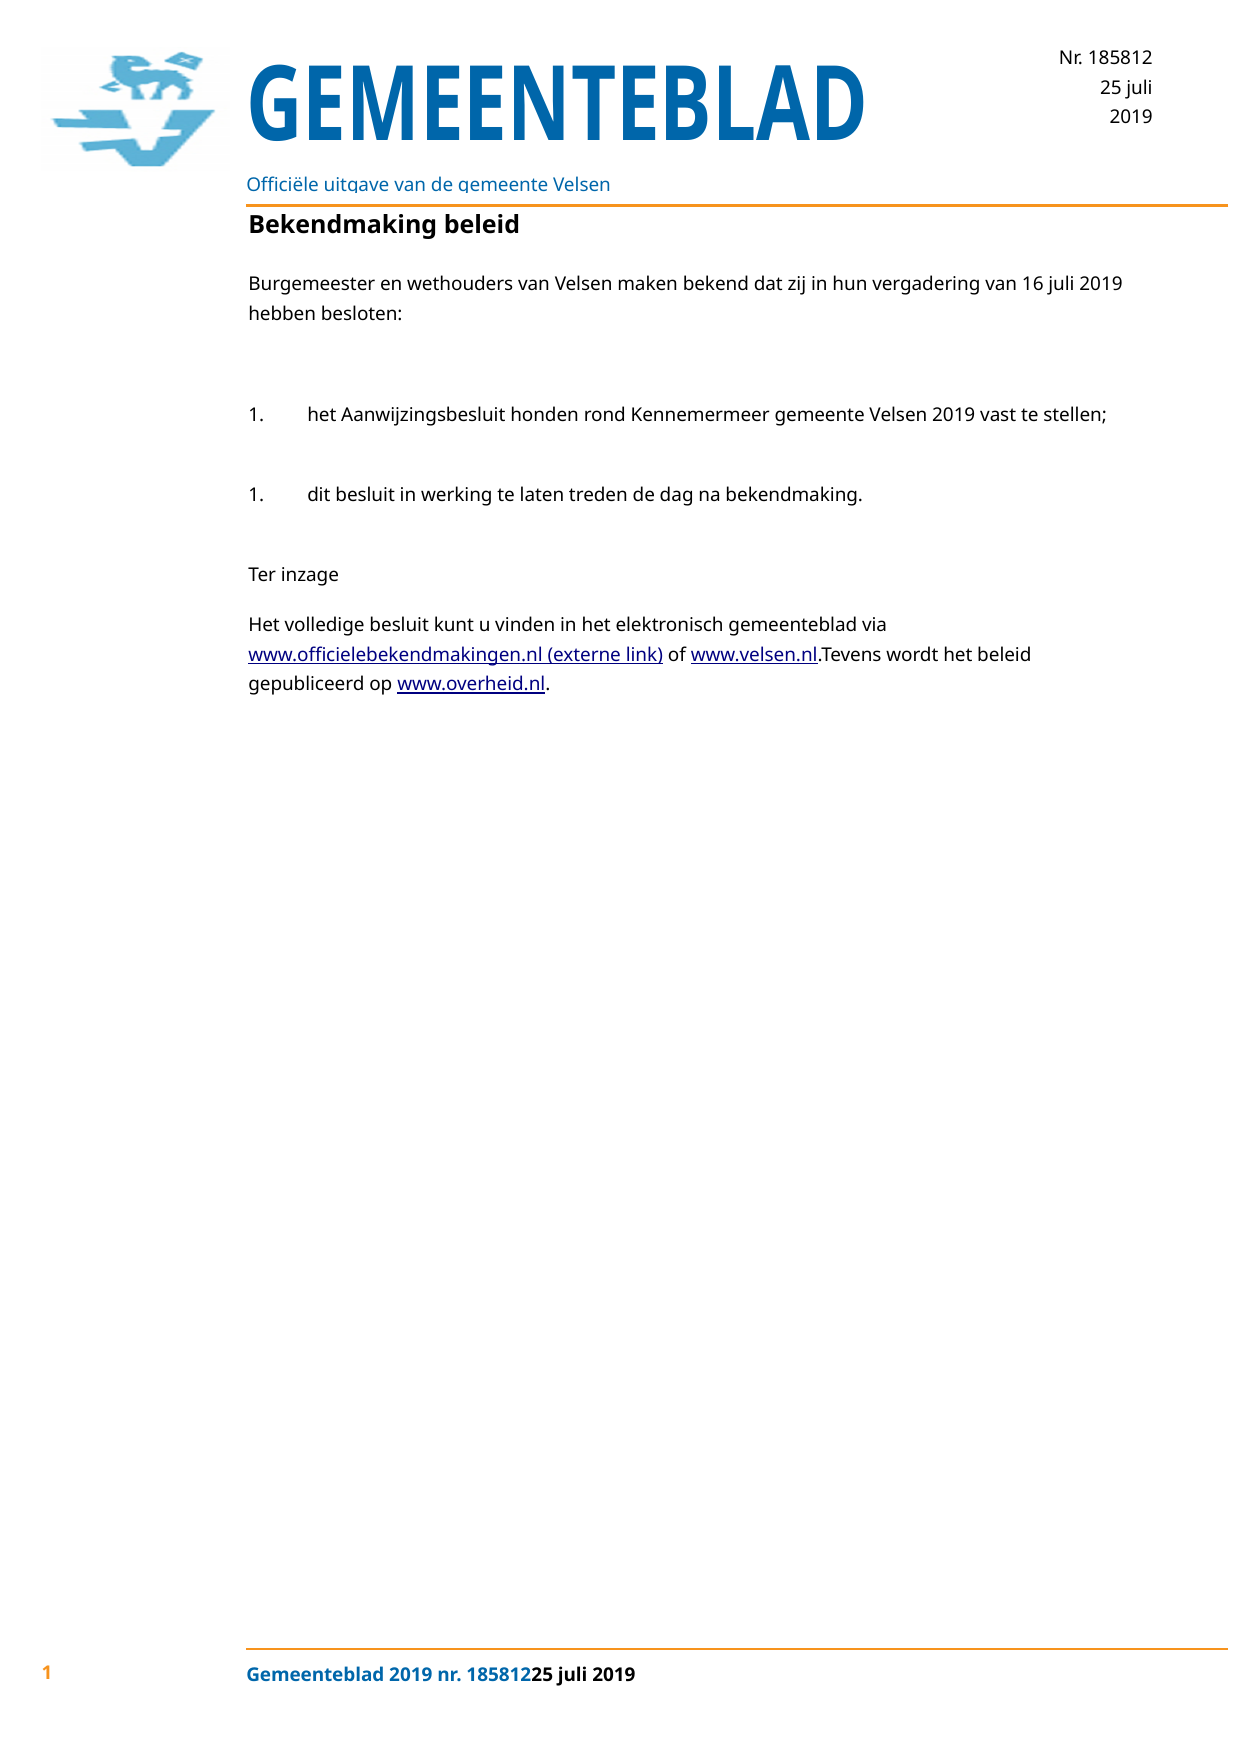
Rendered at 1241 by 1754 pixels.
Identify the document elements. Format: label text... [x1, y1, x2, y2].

text Burgemeester en wethouders van Velsen maken bekend dat zij in hun vergadering van 16 juli 2019 hebben besloten: [248, 270, 1152, 326]
text Ter inzage [248, 561, 1152, 586]
text Het volledige besluit kunt u vinden in het elektronisch gemeenteblad via www.officielebekendmakingen.nl (externe link) of www.velsen.nl.Tevens wordt het beleid gepubliceerd op www.overheid.nl. [248, 611, 1152, 696]
picture [41, 47, 231, 172]
text Bekendmaking beleid [248, 207, 1152, 241]
list dit besluit in werking te laten treden de dag na bekendmaking. [248, 481, 1152, 506]
list het Aanwijzingsbesluit honden rond Kennemermeer gemeente Velsen 2019 vast te stellen; [248, 401, 1152, 426]
